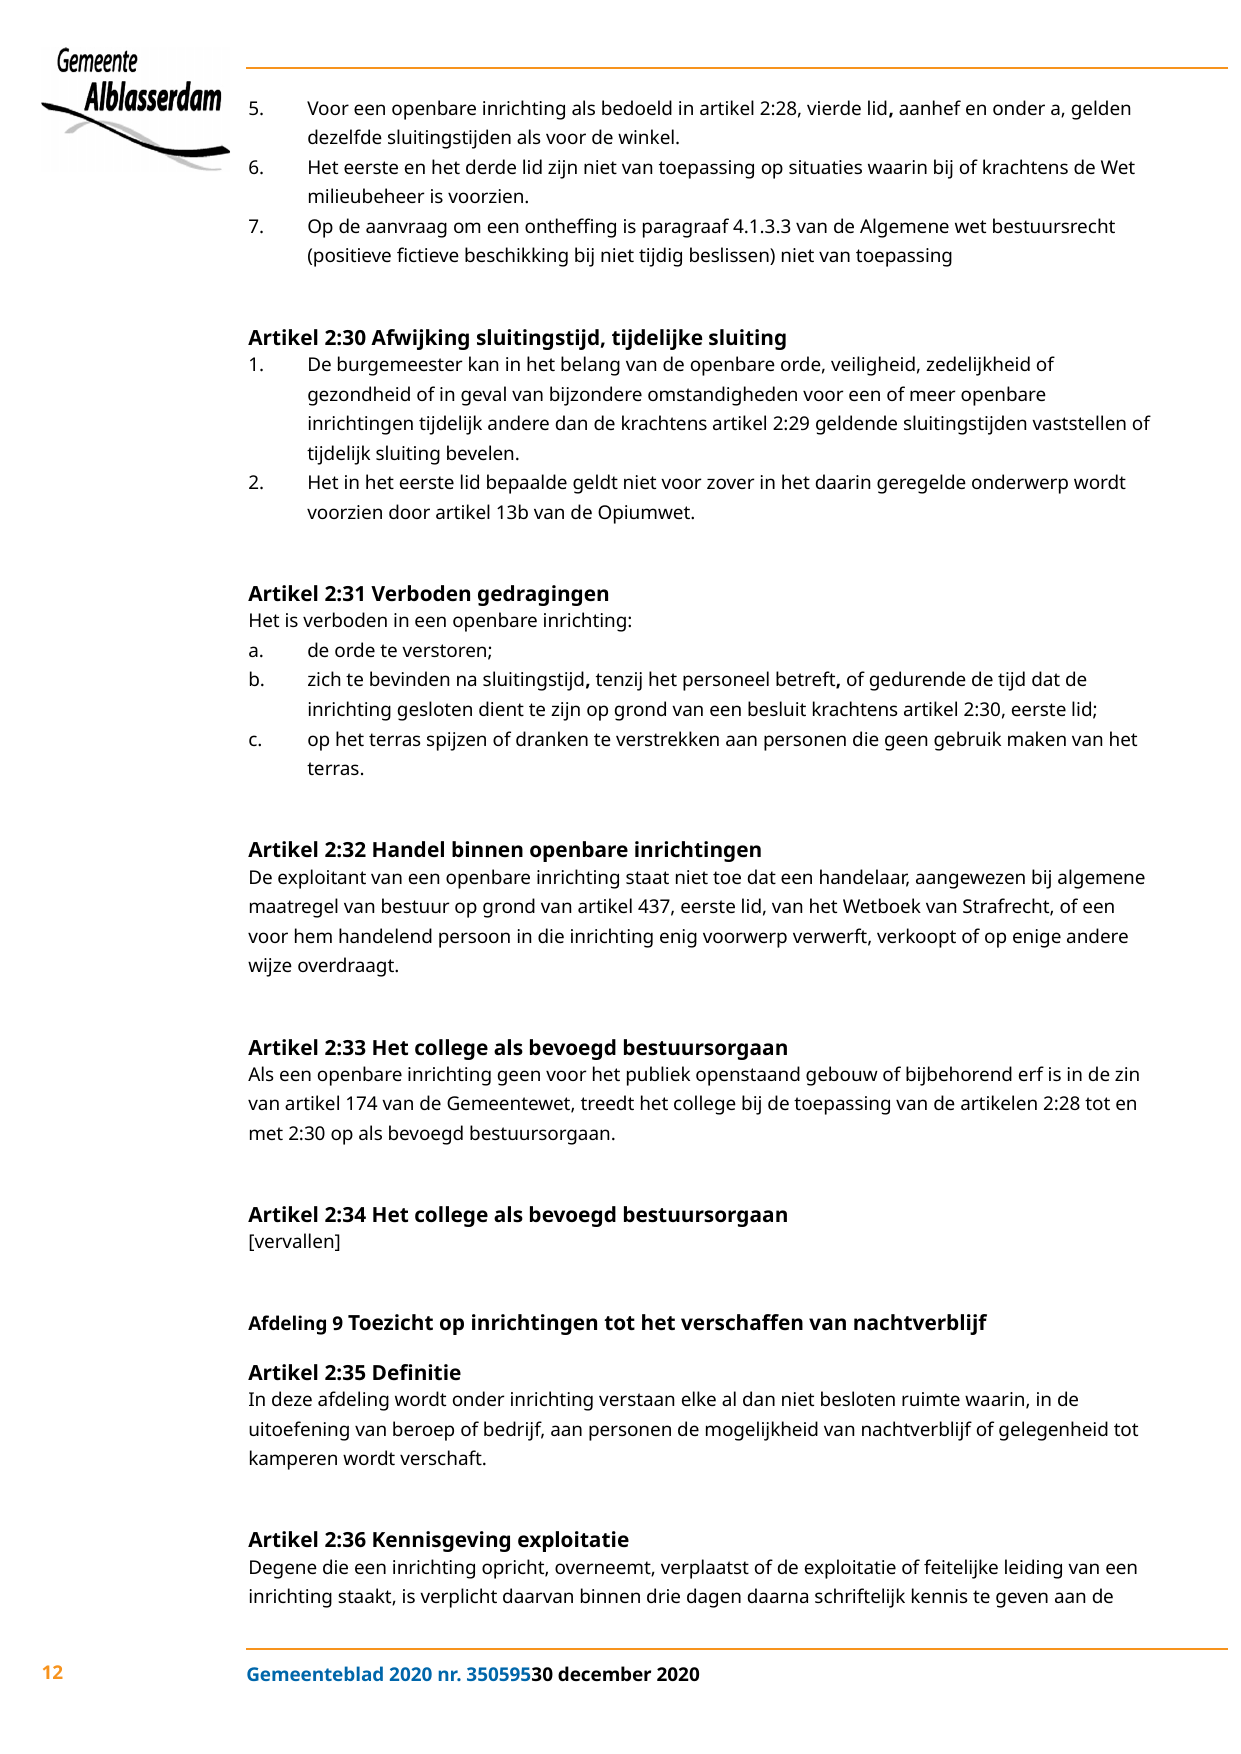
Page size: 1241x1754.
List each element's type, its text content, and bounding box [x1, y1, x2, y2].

text Artikel 2:33 Het college als bevoegd bestuursorgaan [248, 1033, 1152, 1061]
text Het is verboden in een openbare inrichting: [248, 607, 1152, 633]
list op het terras spijzen of dranken te verstrekken aan personen die geen gebruik maken van het terras. [248, 726, 1152, 781]
text Artikel 2:34 Het college als bevoegd bestuursorgaan [248, 1200, 1152, 1229]
text Als een openbare inrichting geen voor het publiek openstaand gebouw of bijbehorend erf is in de zin van artikel 174 van de Gemeentewet, treedt het college bij de toepassing van de artikelen 2:28 tot en met 2:30 op als bevoegd bestuursorgaan. [248, 1061, 1152, 1146]
list Het eerste en het derde lid zijn niet van toepassing op situaties waarin bij of krachtens de Wet milieubeheer is voorzien. [248, 154, 1152, 209]
text De exploitant van een openbare inrichting staat niet toe dat een handelaar, aangewezen bij algemene maatregel van bestuur op grond van artikel 437, eerste lid, van het Wetboek van Strafrecht, of een voor hem handelend persoon in die inrichting enig voorwerp verwerft, verkoopt of op enige andere wijze overdraagt. [248, 864, 1152, 978]
list zich te bevinden na sluitingstijd, tenzij het personeel betreft, of gedurende de tijd dat de inrichting gesloten dient te zijn op grond van een besluit krachtens artikel 2:30, eerste lid; [248, 667, 1152, 722]
text In deze afdeling wordt onder inrichting verstaan elke al dan niet besloten ruimte waarin, in de uitoefening van beroep of bedrijf, aan personen de mogelijkheid van nachtverblijf of gelegenheid tot kamperen wordt verschaft. [248, 1386, 1152, 1471]
picture [41, 47, 231, 172]
list Op de aanvraag om een ontheffing is paragraaf 4.1.3.3 van de Algemene wet bestuursrecht (positieve fictieve beschikking bij niet tijdig beslissen) niet van toepassing [248, 213, 1152, 268]
text Artikel 2:30 Afwijking sluitingstijd, tijdelijke sluiting [248, 323, 1152, 351]
list de orde te verstoren; [248, 637, 1152, 663]
text Afdeling 9 Toezicht op inrichtingen tot het verschaffen van nachtverblijf [248, 1308, 1152, 1337]
text Artikel 2:32 Handel binnen openbare inrichtingen [248, 835, 1152, 864]
list De burgemeester kan in het belang van de openbare orde, veiligheid, zedelijkheid of gezondheid of in geval van bijzondere omstandigheden voor een of meer openbare inrichtingen tijdelijk andere dan de krachtens artikel 2:29 geldende sluitingstijden vaststellen of tijdelijk sluiting bevelen. [248, 351, 1152, 466]
text Artikel 2:31 Verboden gedragingen [248, 579, 1152, 607]
list Het in het eerste lid bepaalde geldt niet voor zover in het daarin geregelde onderwerp wordt voorzien door artikel 13b van de Opiumwet. [248, 469, 1152, 525]
text Artikel 2:35 Definitie [248, 1358, 1152, 1386]
list Voor een openbare inrichting als bedoeld in artikel 2:28, vierde lid, aanhef en onder a, gelden dezelfde sluitingstijden als voor de winkel. [248, 95, 1152, 150]
text Degene die een inrichting opricht, overneemt, verplaatst of de exploitatie of feitelijke leiding van een inrichting staakt, is verplicht daarvan binnen drie dagen daarna schriftelijk kennis te geven aan de [248, 1554, 1152, 1609]
text Artikel 2:36 Kennisgeving exploitatie [248, 1525, 1152, 1554]
text [vervallen] [248, 1229, 1152, 1254]
